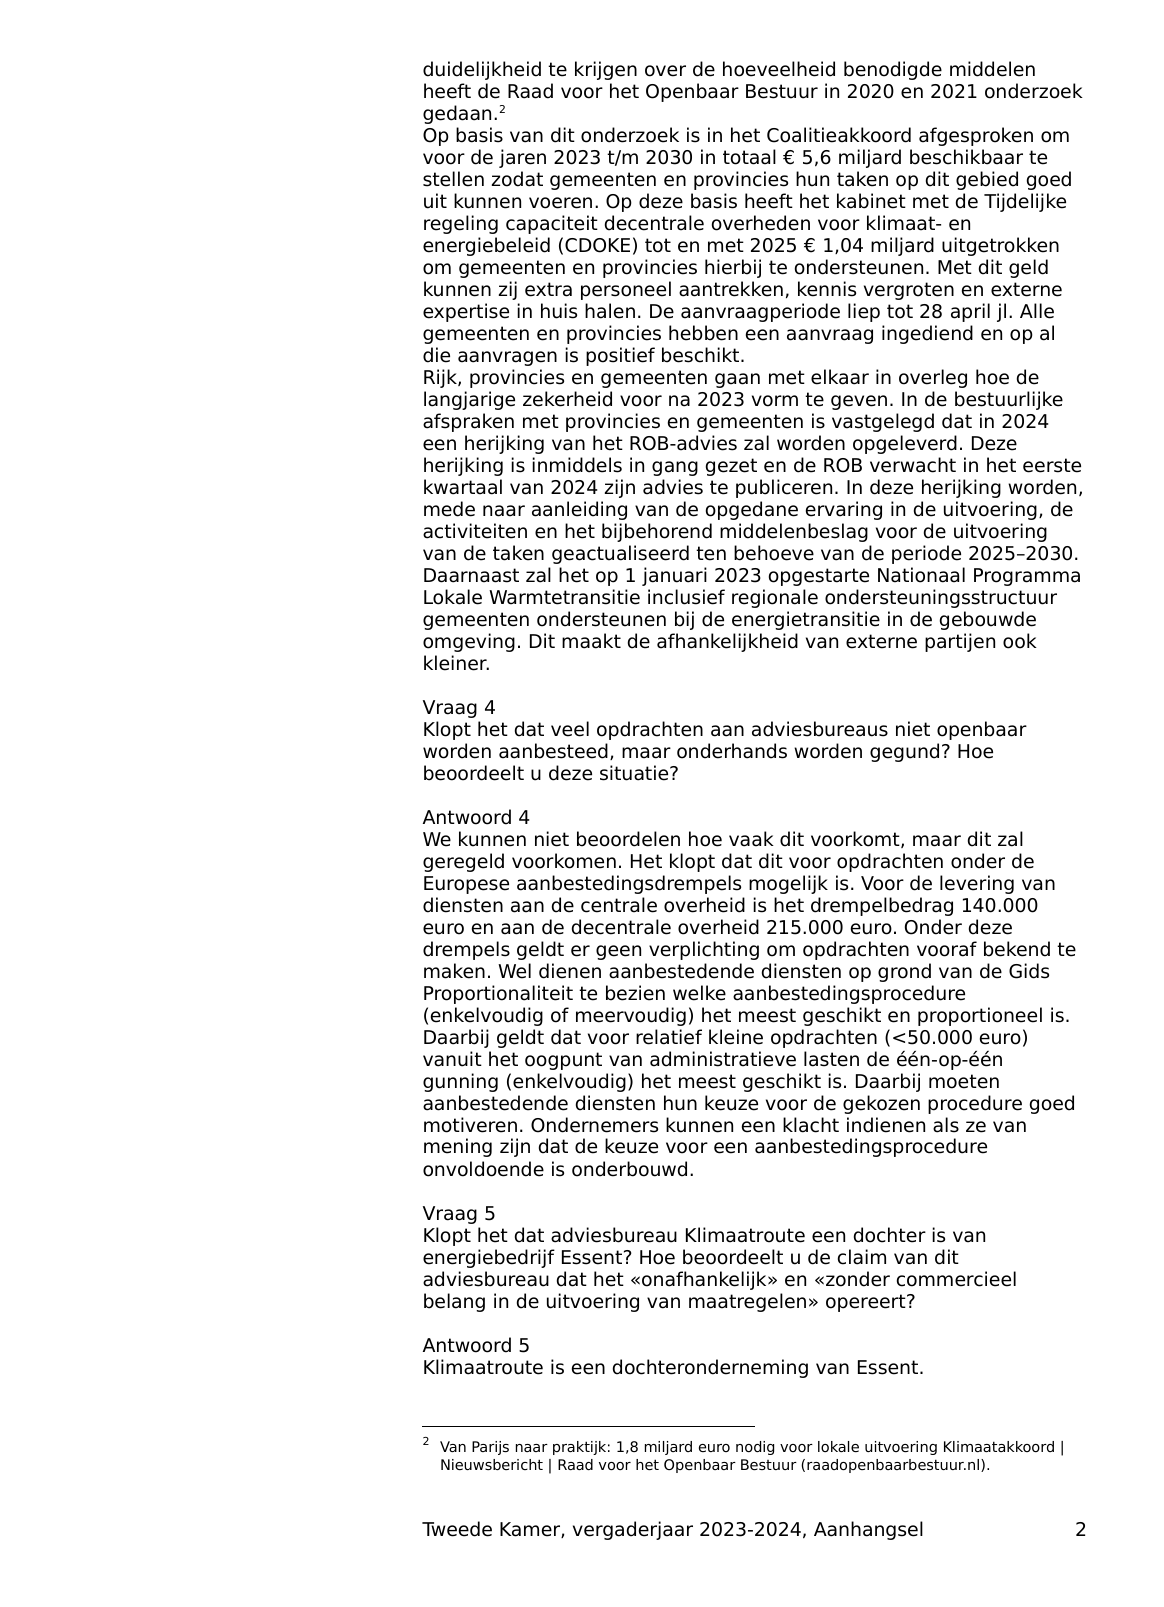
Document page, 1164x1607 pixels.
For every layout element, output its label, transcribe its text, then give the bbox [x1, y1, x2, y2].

text We kunnen niet beoordelen hoe vaak dit voorkomt, maar dit zal geregeld voorkomen. Het klopt dat dit voor opdrachten onder de Europese aanbestedingsdrempels mogelijk is. Voor de levering van diensten aan de centrale overheid is het drempelbedrag 140.000 euro en aan de decentrale overheid 215.000 euro. Onder deze drempels geldt er geen verplichting om opdrachten vooraf bekend te maken. Wel dienen aanbestedende diensten op grond van de Gids Proportionaliteit te bezien welke aanbestedingsprocedure (enkelvoudig of meervoudig) het meest geschikt en proportioneel is. Daarbij geldt dat voor relatief kleine opdrachten (<50.000 euro) vanuit het oogpunt van administratieve lasten de één-op-één gunning (enkelvoudig) het meest geschikt is. Daarbij moeten aanbestedende diensten hun keuze voor de gekozen procedure goed motiveren. Ondernemers kunnen een klacht indienen als ze van mening zijn dat de keuze voor een aanbestedingsprocedure onvoldoende is onderbouwd. [422, 829, 1087, 1180]
text Vraag 5 [422, 1203, 1087, 1224]
text Vraag 4 [422, 697, 1087, 719]
text Op basis van dit onderzoek is in het Coalitieakkoord afgesproken om voor de jaren 2023 t/m 2030 in totaal € 5,6 miljard beschikbaar te stellen zodat gemeenten en provincies hun taken op dit gebied goed uit kunnen voeren. Op deze basis heeft het kabinet met de Tijdelijke regeling capaciteit decentrale overheden voor klimaat- en energiebeleid (CDOKE) tot en met 2025 € 1,04 miljard uitgetrokken om gemeenten en provincies hierbij te ondersteunen. Met dit geld kunnen zij extra personeel aantrekken, kennis vergroten en externe expertise in huis halen. De aanvraagperiode liep tot 28 april jl. Alle gemeenten en provincies hebben een aanvraag ingediend en op al die aanvragen is positief beschikt. [422, 125, 1087, 367]
text duidelijkheid te krijgen over de hoeveelheid benodigde middelen heeft de Raad voor het Openbaar Bestuur in 2020 en 2021 onderzoek gedaan. [422, 59, 1087, 125]
text Rijk, provincies en gemeenten gaan met elkaar in overleg hoe de langjarige zekerheid voor na 2023 vorm te geven. In de bestuurlijke afspraken met provincies en gemeenten is vastgelegd dat in 2024 een herijking van het ROB-advies zal worden opgeleverd. Deze herijking is inmiddels in gang gezet en de ROB verwacht in het eerste kwartaal van 2024 zijn advies te publiceren. In deze herijking worden, mede naar aanleiding van de opgedane ervaring in de uitvoering, de activiteiten en het bijbehorend middelenbeslag voor de uitvoering van de taken geactualiseerd ten behoeve van de periode 2025–2030. [422, 367, 1087, 564]
text Klopt het dat adviesbureau Klimaatroute een dochter is van energiebedrijf Essent? Hoe beoordeelt u de claim van dit adviesbureau dat het «onafhankelijk» en «zonder commercieel belang in de uitvoering van maatregelen» opereert? [422, 1224, 1087, 1312]
text Antwoord 5 [422, 1335, 1087, 1357]
text Antwoord 4 [422, 807, 1087, 829]
text Klopt het dat veel opdrachten aan adviesbureaus niet openbaar worden aanbesteed, maar onderhands worden gegund? Hoe beoordeelt u deze situatie? [422, 719, 1087, 784]
text Van Parijs naar praktijk: 1,8 miljard euro nodig voor lokale uitvoering Klimaatakkoord | Nieuwsbericht | Raad voor het Openbaar Bestuur (raadopenbaarbestuur.nl). [422, 1435, 1087, 1474]
text Klimaatroute is een dochteronderneming van Essent. [422, 1357, 1087, 1379]
text Daarnaast zal het op 1 januari 2023 opgestarte Nationaal Programma Lokale Warmtetransitie inclusief regionale ondersteuningsstructuur gemeenten ondersteunen bij de energietransitie in de gebouwde omgeving. Dit maakt de afhankelijkheid van externe partijen ook kleiner. [422, 564, 1087, 674]
